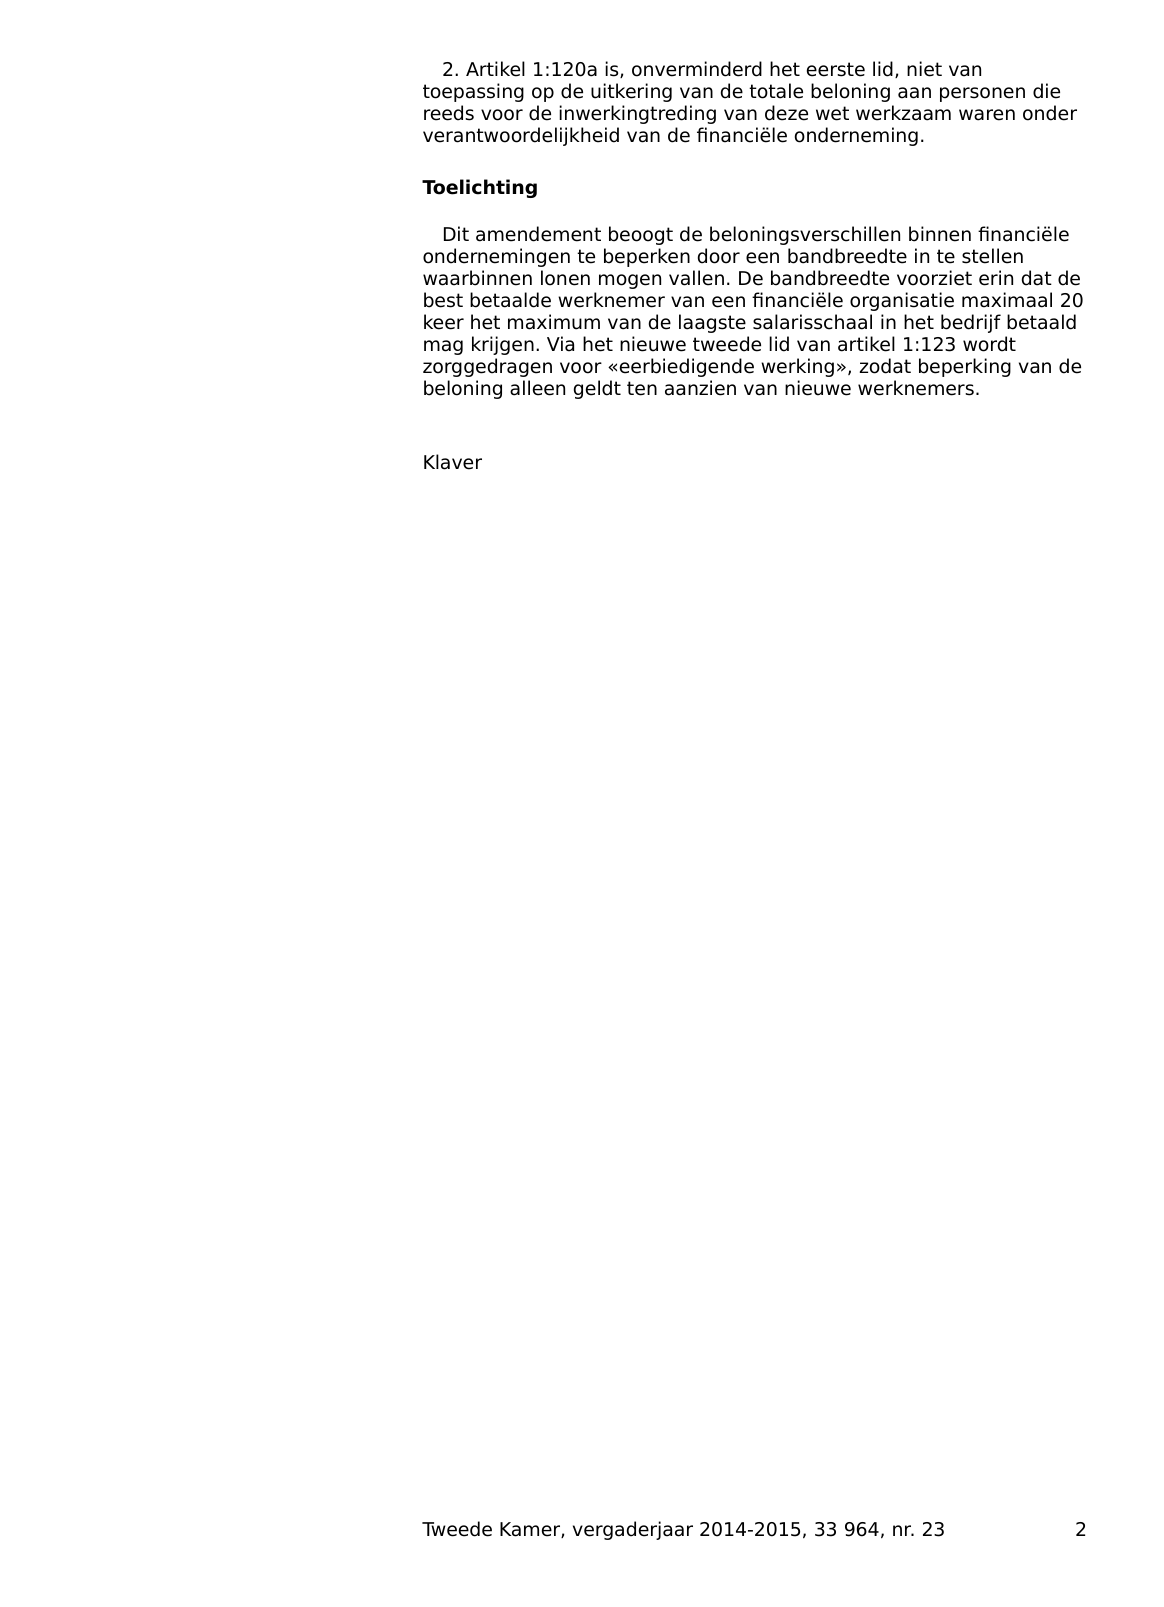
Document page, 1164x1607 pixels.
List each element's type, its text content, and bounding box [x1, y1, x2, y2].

text Klaver [422, 430, 1087, 474]
text Dit amendement beoogt de beloningsverschillen binnen financiële ondernemingen te beperken door een bandbreedte in te stellen waarbinnen lonen mogen vallen. De bandbreedte voorziet erin dat de best betaalde werknemer van een financiële organisatie maximaal 20 keer het maximum van de laagste salarisschaal in het bedrijf betaald mag krijgen. Via het nieuwe tweede lid van artikel 1:123 wordt zorggedragen voor «eerbiedigende werking», zodat beperking van de beloning alleen geldt ten aanzien van nieuwe werknemers. [422, 224, 1087, 400]
text 2. Artikel 1:120a is, onverminderd het eerste lid, niet van toepassing op de uitkering van de totale beloning aan personen die reeds voor de inwerkingtreding van deze wet werkzaam waren onder verantwoordelijkheid van de financiële onderneming. [422, 59, 1087, 147]
subtitle Toelichting [422, 177, 1087, 199]
